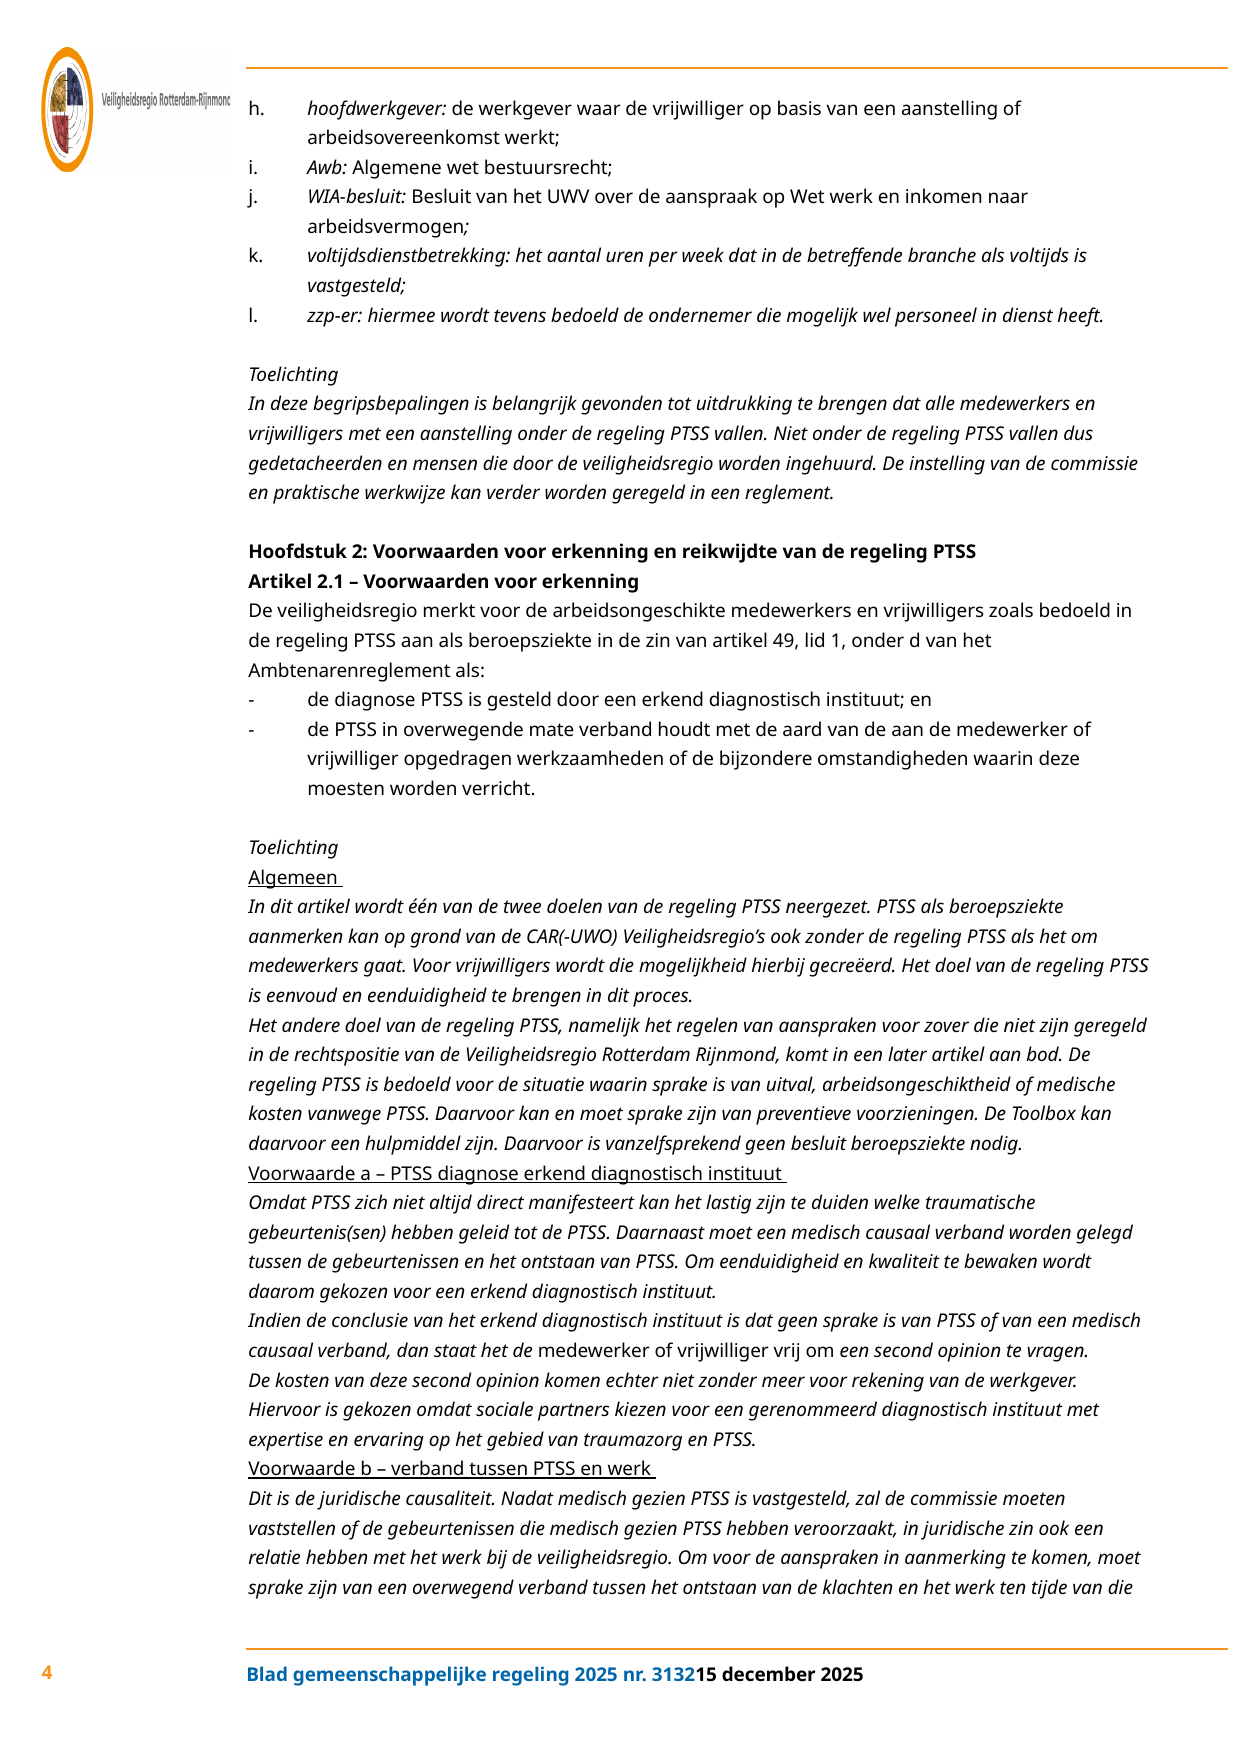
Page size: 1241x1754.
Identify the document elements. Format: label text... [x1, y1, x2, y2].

list voltijdsdienstbetrekking: het aantal uren per week dat in de betreffende branche als voltijds is vastgesteld; [248, 243, 1152, 298]
picture [41, 47, 231, 172]
text In dit artikel wordt één van de twee doelen van de regeling PTSS neergezet. PTSS als beroepsziekte aanmerken kan op grond van de CAR(-UWO) Veiligheidsregio’s ook zonder de regeling PTSS als het om medewerkers gaat. Voor vrijwilligers wordt die mogelijkheid hierbij gecreëerd. Het doel van de regeling PTSS is eenvoud en eenduidigheid te brengen in dit proces. [248, 893, 1152, 1008]
list hoofdwerkgever: de werkgever waar de vrijwilliger op basis van een aanstelling of arbeidsovereenkomst werkt; [248, 95, 1152, 150]
text Dit is de juridische causaliteit. Nadat medisch gezien PTSS is vastgesteld, zal de commissie moeten vaststellen of de gebeurtenissen die medisch gezien PTSS hebben veroorzaakt, in juridische zin ook een relatie hebben met het werk bij de veiligheidsregio. Om voor de aanspraken in aanmerking te komen, moet sprake zijn van een overwegend verband tussen het ontstaan van de klachten en het werk ten tijde van die [248, 1485, 1152, 1600]
text Voorwaarde a – PTSS diagnose erkend diagnostisch instituut [248, 1160, 1152, 1186]
text De veiligheidsregio merkt voor de arbeidsongeschikte medewerkers en vrijwilligers zoals bedoeld in de regeling PTSS aan als beroepsziekte in de zin van artikel 49, lid 1, onder d van het Ambtenarenreglement als: [248, 598, 1152, 683]
text Algemeen [248, 864, 1152, 890]
text De kosten van deze second opinion komen echter niet zonder meer voor rekening van de werkgever. Hiervoor is gekozen omdat sociale partners kiezen voor een gerenommeerd diagnostisch instituut met expertise en ervaring op het gebied van traumazorg en PTSS. [248, 1367, 1152, 1452]
list WIA-besluit: Besluit van het UWV over de aanspraak op Wet werk en inkomen naar arbeidsvermogen; [248, 183, 1152, 239]
text Indien de conclusie van het erkend diagnostisch instituut is dat geen sprake is van PTSS of van een medisch causaal verband, dan staat het de medewerker of vrijwilliger vrij om een second opinion te vragen. [248, 1308, 1152, 1363]
text Toelichting [248, 361, 1152, 387]
text Hoofdstuk 2: Voorwaarden voor erkenning en reikwijdte van de regeling PTSS [248, 538, 1152, 564]
text In deze begripsbepalingen is belangrijk gevonden tot uitdrukking te brengen dat alle medewerkers en vrijwilligers met een aanstelling onder de regeling PTSS vallen. Niet onder de regeling PTSS vallen dus gedetacheerden en mensen die door de veiligheidsregio worden ingehuurd. De instelling van de commissie en praktische werkwijze kan verder worden geregeld in een reglement. [248, 391, 1152, 505]
list de PTSS in overwegende mate verband houdt met de aard van de aan de medewerker of vrijwilliger opgedragen werkzaamheden of de bijzondere omstandigheden waarin deze moesten worden verricht. [248, 716, 1152, 801]
list de diagnose PTSS is gesteld door een erkend diagnostisch instituut; en [248, 686, 1152, 712]
text Voorwaarde b – verband tussen PTSS en werk [248, 1456, 1152, 1481]
list Awb: Algemene wet bestuursrecht; [248, 154, 1152, 180]
list zzp-er: hiermee wordt tevens bedoeld de ondernemer die mogelijk wel personeel in dienst heeft. [248, 302, 1152, 328]
text Omdat PTSS zich niet altijd direct manifesteert kan het lastig zijn te duiden welke traumatische gebeurtenis(sen) hebben geleid tot de PTSS. Daarnaast moet een medisch causaal verband worden gelegd tussen de gebeurtenissen en het ontstaan van PTSS. Om eenduidigheid en kwaliteit te bewaken wordt daarom gekozen voor een erkend diagnostisch instituut. [248, 1189, 1152, 1304]
text Toelichting [248, 834, 1152, 860]
text Het andere doel van de regeling PTSS, namelijk het regelen van aanspraken voor zover die niet zijn geregeld in de rechtspositie van de Veiligheidsregio Rotterdam Rijnmond, komt in een later artikel aan bod. De regeling PTSS is bedoeld voor de situatie waarin sprake is van uitval, arbeidsongeschiktheid of medische kosten vanwege PTSS. Daarvoor kan en moet sprake zijn van preventieve voorzieningen. De Toolbox kan daarvoor een hulpmiddel zijn. Daarvoor is vanzelfsprekend geen besluit beroepsziekte nodig. [248, 1012, 1152, 1156]
text Artikel 2.1 – Voorwaarden voor erkenning [248, 568, 1152, 594]
